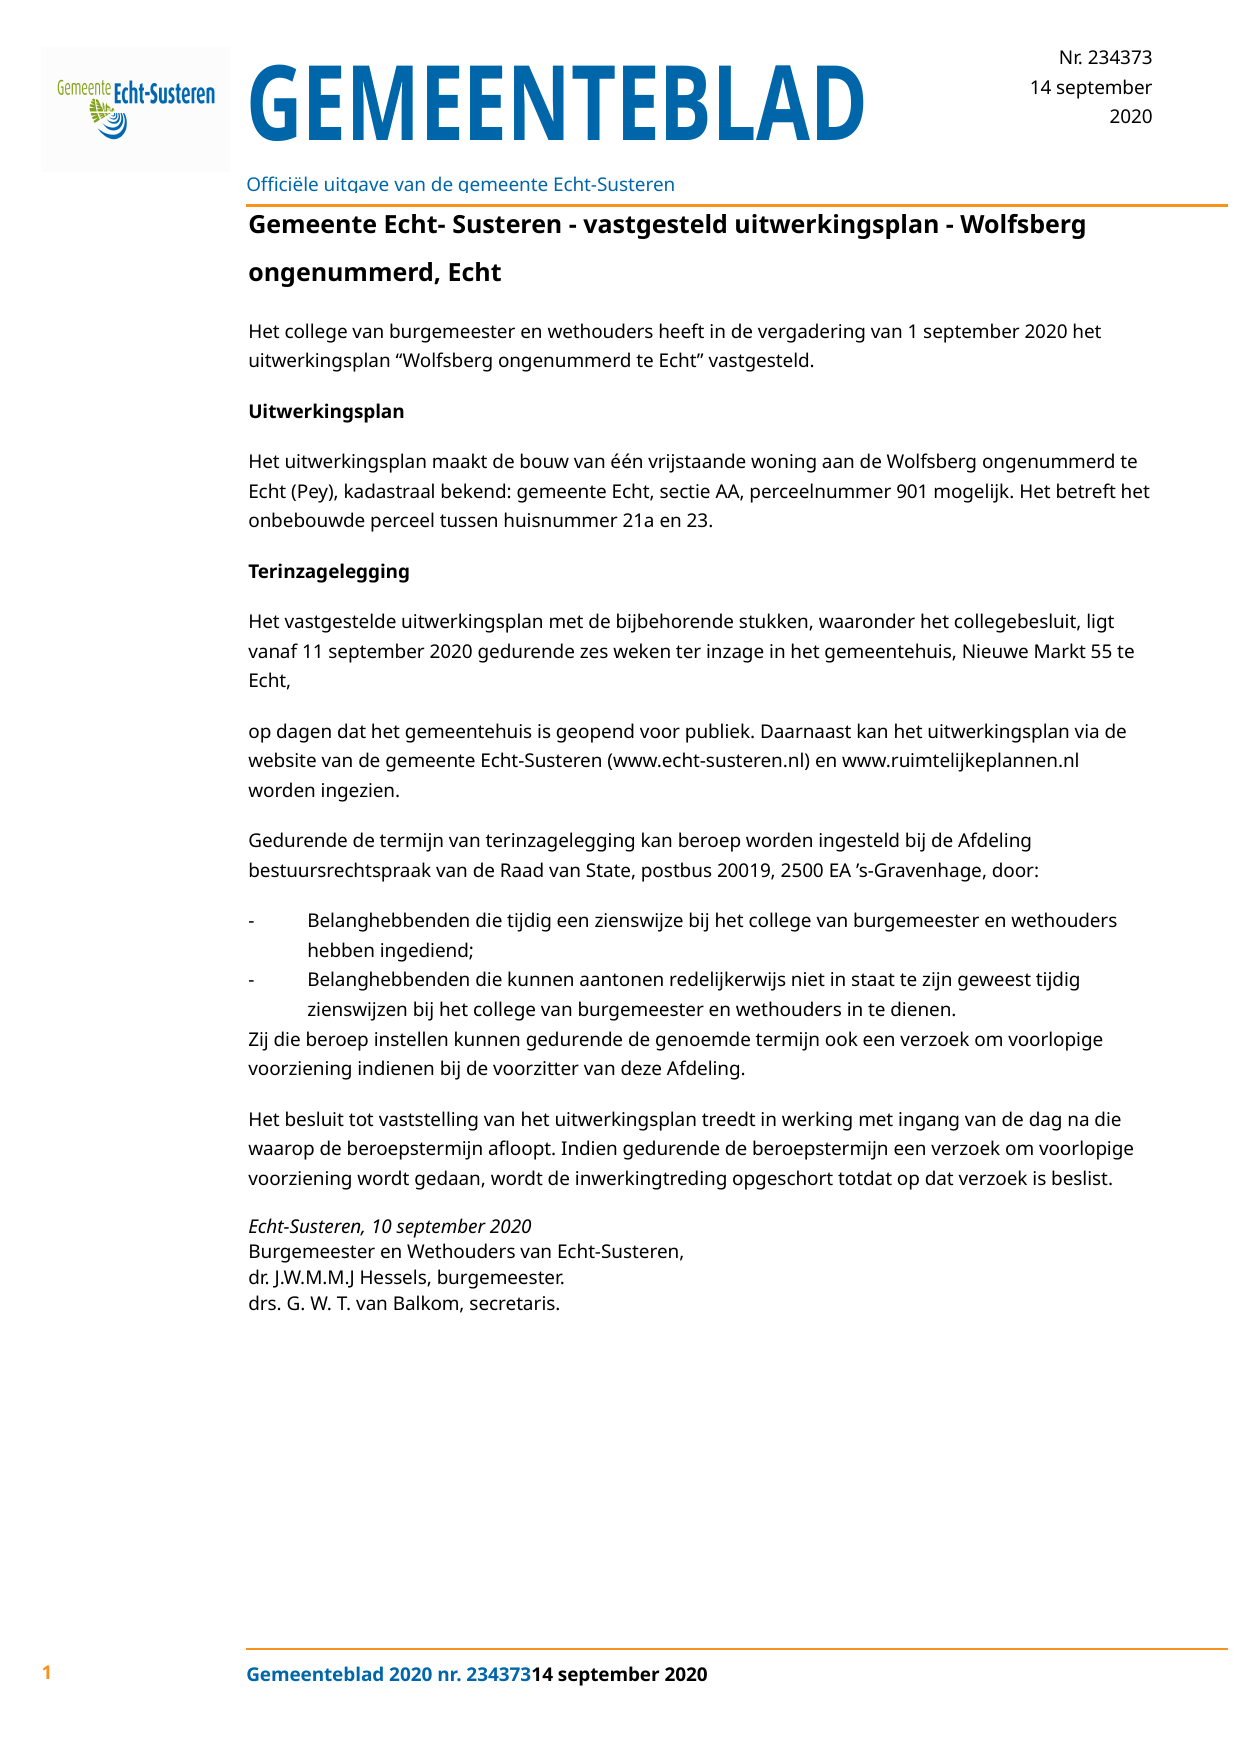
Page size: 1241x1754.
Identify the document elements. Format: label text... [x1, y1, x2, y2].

text Burgemeester en Wethouders van Echt-Susteren, [248, 1238, 1152, 1264]
text drs. G. W. T. van Balkom, secretaris. [248, 1290, 1152, 1316]
text Uitwerkingsplan [248, 398, 1152, 424]
text Het college van burgemeester en wethouders heeft in de vergadering van 1 september 2020 het uitwerkingsplan “Wolfsberg ongenummerd te Echt” vastgesteld. [248, 318, 1152, 373]
list Belanghebbenden die tijdig een zienswijze bij het college van burgemeester en wethouders hebben ingediend; [248, 907, 1152, 963]
text Het vastgestelde uitwerkingsplan met de bijbehorende stukken, waaronder het collegebesluit, ligt vanaf 11 september 2020 gedurende zes weken ter inzage in het gemeentehuis, Nieuwe Markt 55 te Echt, [248, 608, 1152, 693]
text Het uitwerkingsplan maakt de bouw van één vrijstaande woning aan de Wolfsberg ongenummerd te Echt (Pey), kadastraal bekend: gemeente Echt, sectie AA, perceelnummer 901 mogelijk. Het betreft het onbebouwde perceel tussen huisnummer 21a en 23. [248, 448, 1152, 533]
text Het besluit tot vaststelling van het uitwerkingsplan treedt in werking met ingang van de dag na die waarop de beroepstermijn afloopt. Indien gedurende de beroepstermijn een verzoek om voorlopige voorziening wordt gedaan, wordt de inwerkingtreding opgeschort totdat op dat verzoek is beslist. [248, 1106, 1152, 1191]
text op dagen dat het gemeentehuis is geopend voor publiek. Daarnaast kan het uitwerkingsplan via de website van de gemeente Echt-Susteren (www.echt-susteren.nl) en www.ruimtelijkeplannen.nl worden ingezien. [248, 718, 1152, 803]
text Gemeente Echt- Susteren - vastgesteld uitwerkingsplan - Wolfsberg ongenummerd, Echt [248, 207, 1152, 288]
list Belanghebbenden die kunnen aantonen redelijkerwijs niet in staat te zijn geweest tijdig zienswijzen bij het college van burgemeester en wethouders in te dienen. [248, 967, 1152, 1022]
text Echt-Susteren, 10 september 2020 [248, 1213, 1152, 1238]
picture [41, 47, 231, 172]
text Zij die beroep instellen kunnen gedurende de genoemde termijn ook een verzoek om voorlopige voorziening indienen bij de voorzitter van deze Afdeling. [248, 1026, 1152, 1081]
text Terinzagelegging [248, 558, 1152, 584]
text Gedurende de termijn van terinzagelegging kan beroep worden ingesteld bij de Afdeling bestuursrechtspraak van de Raad van State, postbus 20019, 2500 EA ’s-Gravenhage, door: [248, 827, 1152, 883]
text dr. J.W.M.M.J Hessels, burgemeester. [248, 1264, 1152, 1290]
